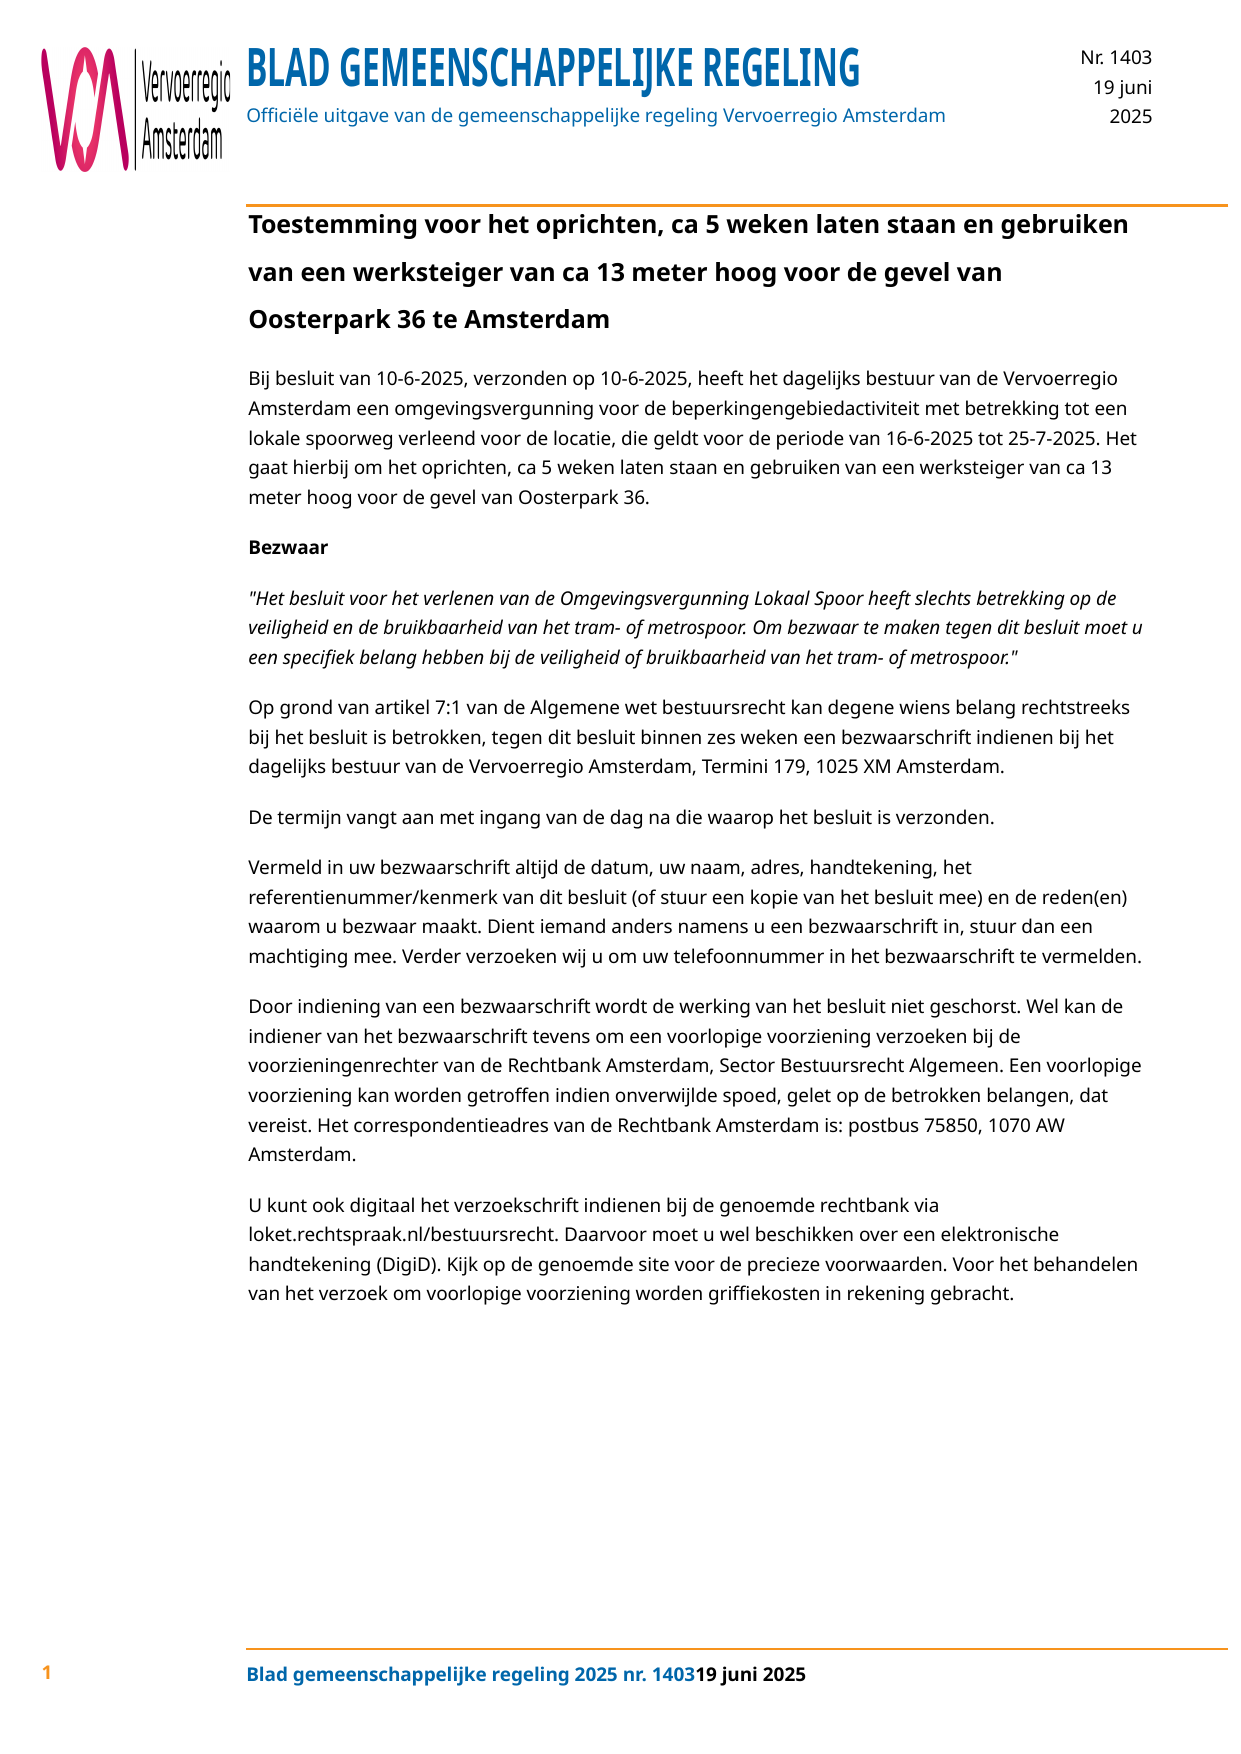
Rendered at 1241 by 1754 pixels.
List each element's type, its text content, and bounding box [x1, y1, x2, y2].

text Bij besluit van 10-6-2025, verzonden op 10-6-2025, heeft het dagelijks bestuur van de Vervoerregio Amsterdam een omgevingsvergunning voor de beperkingengebiedactiviteit met betrekking tot een lokale spoorweg verleend voor de locatie, die geldt voor de periode van 16-6-2025 tot 25-7-2025. Het gaat hierbij om het oprichten, ca 5 weken laten staan en gebruiken van een werksteiger van ca 13 meter hoog voor de gevel van Oosterpark 36. [248, 366, 1152, 509]
text U kunt ook digitaal het verzoekschrift indienen bij de genoemde rechtbank via loket.rechtspraak.nl/bestuursrecht. Daarvoor moet u wel beschikken over een elektronische handtekening (DigiD). Kijk op de genoemde site voor de precieze voorwaarden. Voor het behandelen van het verzoek om voorlopige voorziening worden griffiekosten in rekening gebracht. [248, 1192, 1152, 1306]
text Toestemming voor het oprichten, ca 5 weken laten staan en gebruiken van een werksteiger van ca 13 meter hoog voor de gevel van Oosterpark 36 te Amsterdam [248, 207, 1152, 336]
text Door indiening van een bezwaarschrift wordt de werking van het besluit niet geschorst. Wel kan de indiener van het bezwaarschrift tevens om een voorlopige voorziening verzoeken bij de voorzieningenrechter van de Rechtbank Amsterdam, Sector Bestuursrecht Algemeen. Een voorlopige voorziening kan worden getroffen indien onverwijlde spoed, gelet op de betrokken belangen, dat vereist. Het correspondentieadres van de Rechtbank Amsterdam is: postbus 75850, 1070 AW Amsterdam. [248, 993, 1152, 1167]
text Bezwaar [248, 534, 1152, 560]
text Op grond van artikel 7:1 van de Algemene wet bestuursrecht kan degene wiens belang rechtstreeks bij het besluit is betrokken, tegen dit besluit binnen zes weken een bezwaarschrift indienen bij het dagelijks bestuur van de Vervoerregio Amsterdam, Termini 179, 1025 XM Amsterdam. [248, 694, 1152, 779]
picture [41, 47, 231, 172]
text "Het besluit voor het verlenen van de Omgevingsvergunning Lokaal Spoor heeft slechts betrekking op de veiligheid en de bruikbaarheid van het tram- of metrospoor. Om bezwaar te maken tegen dit besluit moet u een specifiek belang hebben bij de veiligheid of bruikbaarheid van het tram- of metrospoor." [248, 585, 1152, 669]
text Vermeld in uw bezwaarschrift altijd de datum, uw naam, adres, handtekening, het referentienummer/kenmerk van dit besluit (of stuur een kopie van het besluit mee) en de reden(en) waarom u bezwaar maakt. Dient iemand anders namens u een bezwaarschrift in, stuur dan een machtiging mee. Verder verzoeken wij u om uw telefoonnummer in het bezwaarschrift te vermelden. [248, 854, 1152, 969]
text De termijn vangt aan met ingang van de dag na die waarop het besluit is verzonden. [248, 804, 1152, 829]
